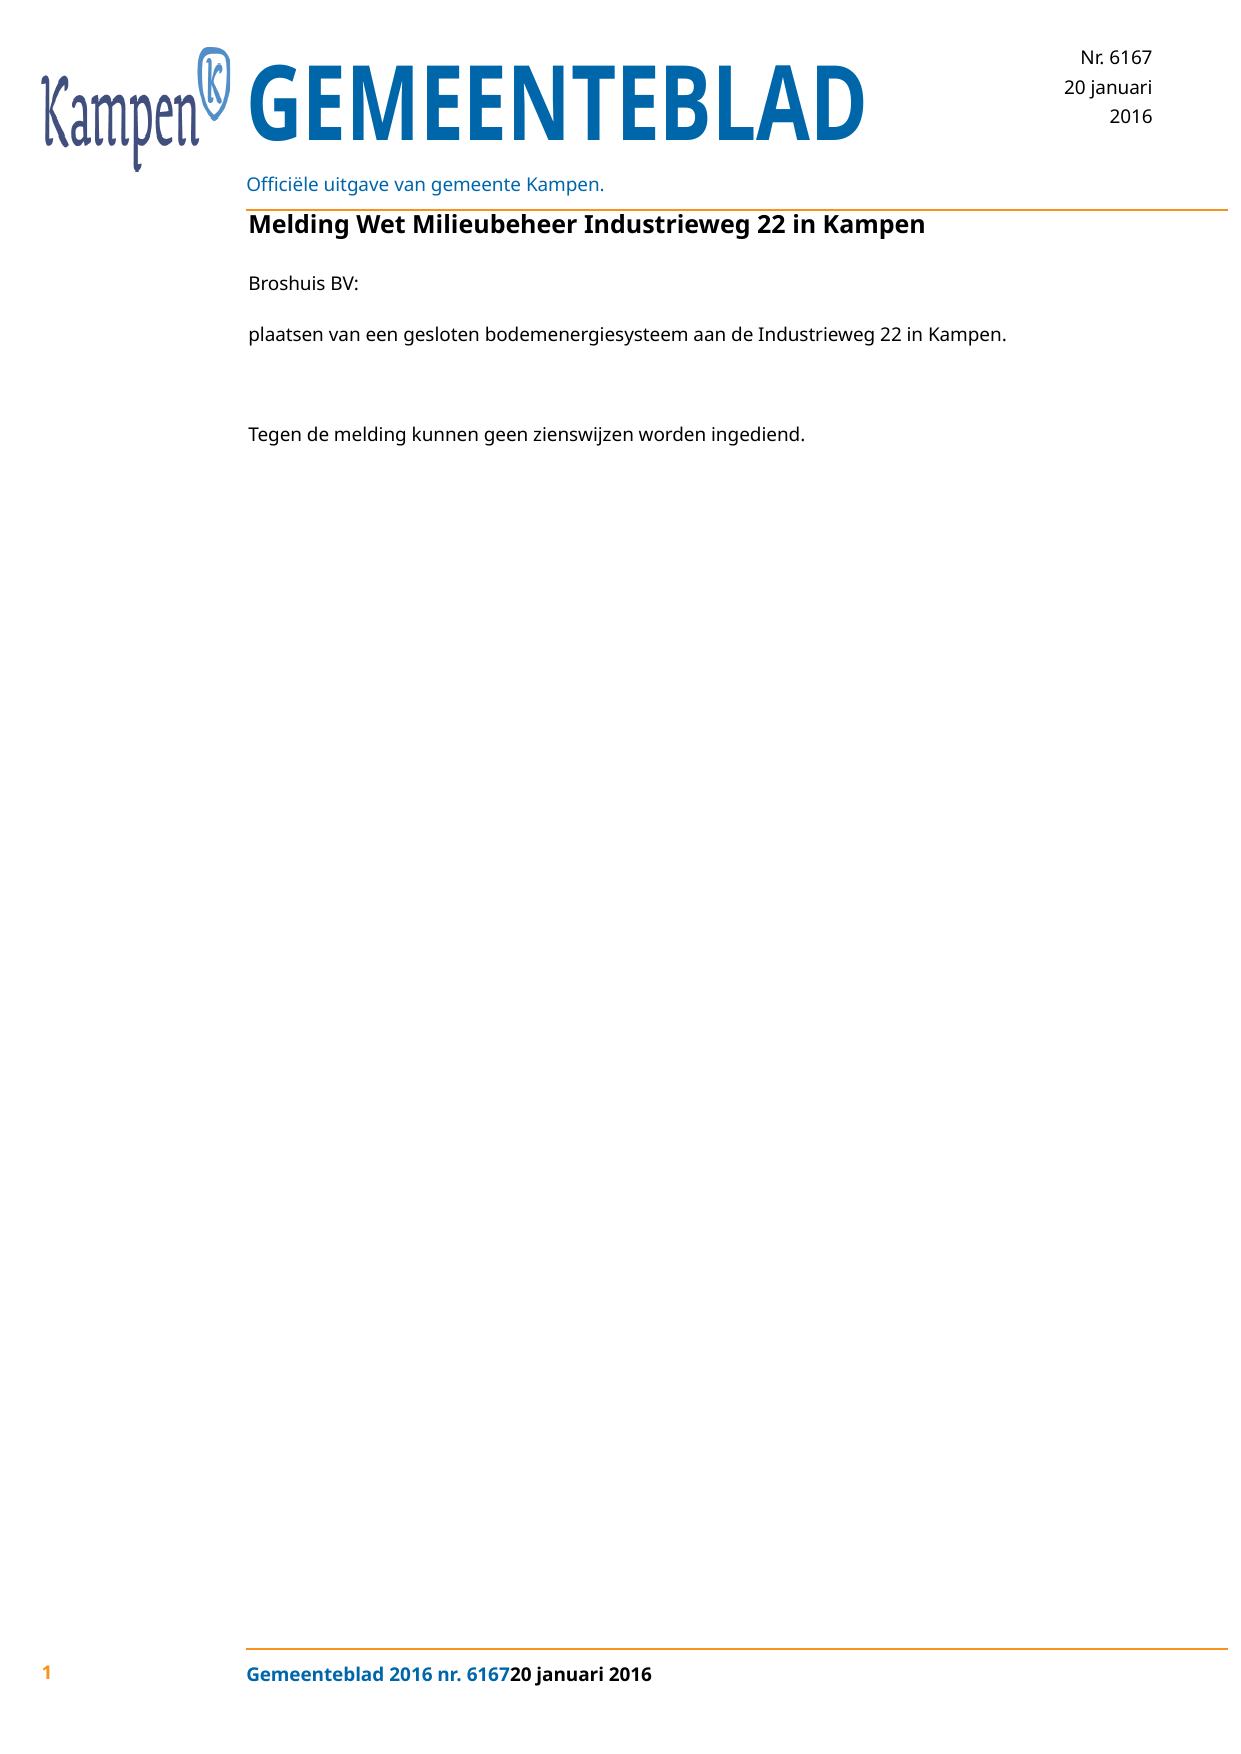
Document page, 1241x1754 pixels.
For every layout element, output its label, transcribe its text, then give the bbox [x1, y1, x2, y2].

text Melding Wet Milieubeheer Industrieweg 22 in Kampen [248, 211, 1152, 241]
text Tegen de melding kunnen geen zienswijzen worden ingediend. [248, 422, 1152, 447]
text Broshuis BV: [248, 270, 1152, 296]
text plaatsen van een gesloten bodemenergiesysteem aan de Industrieweg 22 in Kampen. [248, 321, 1152, 346]
picture [41, 47, 231, 172]
